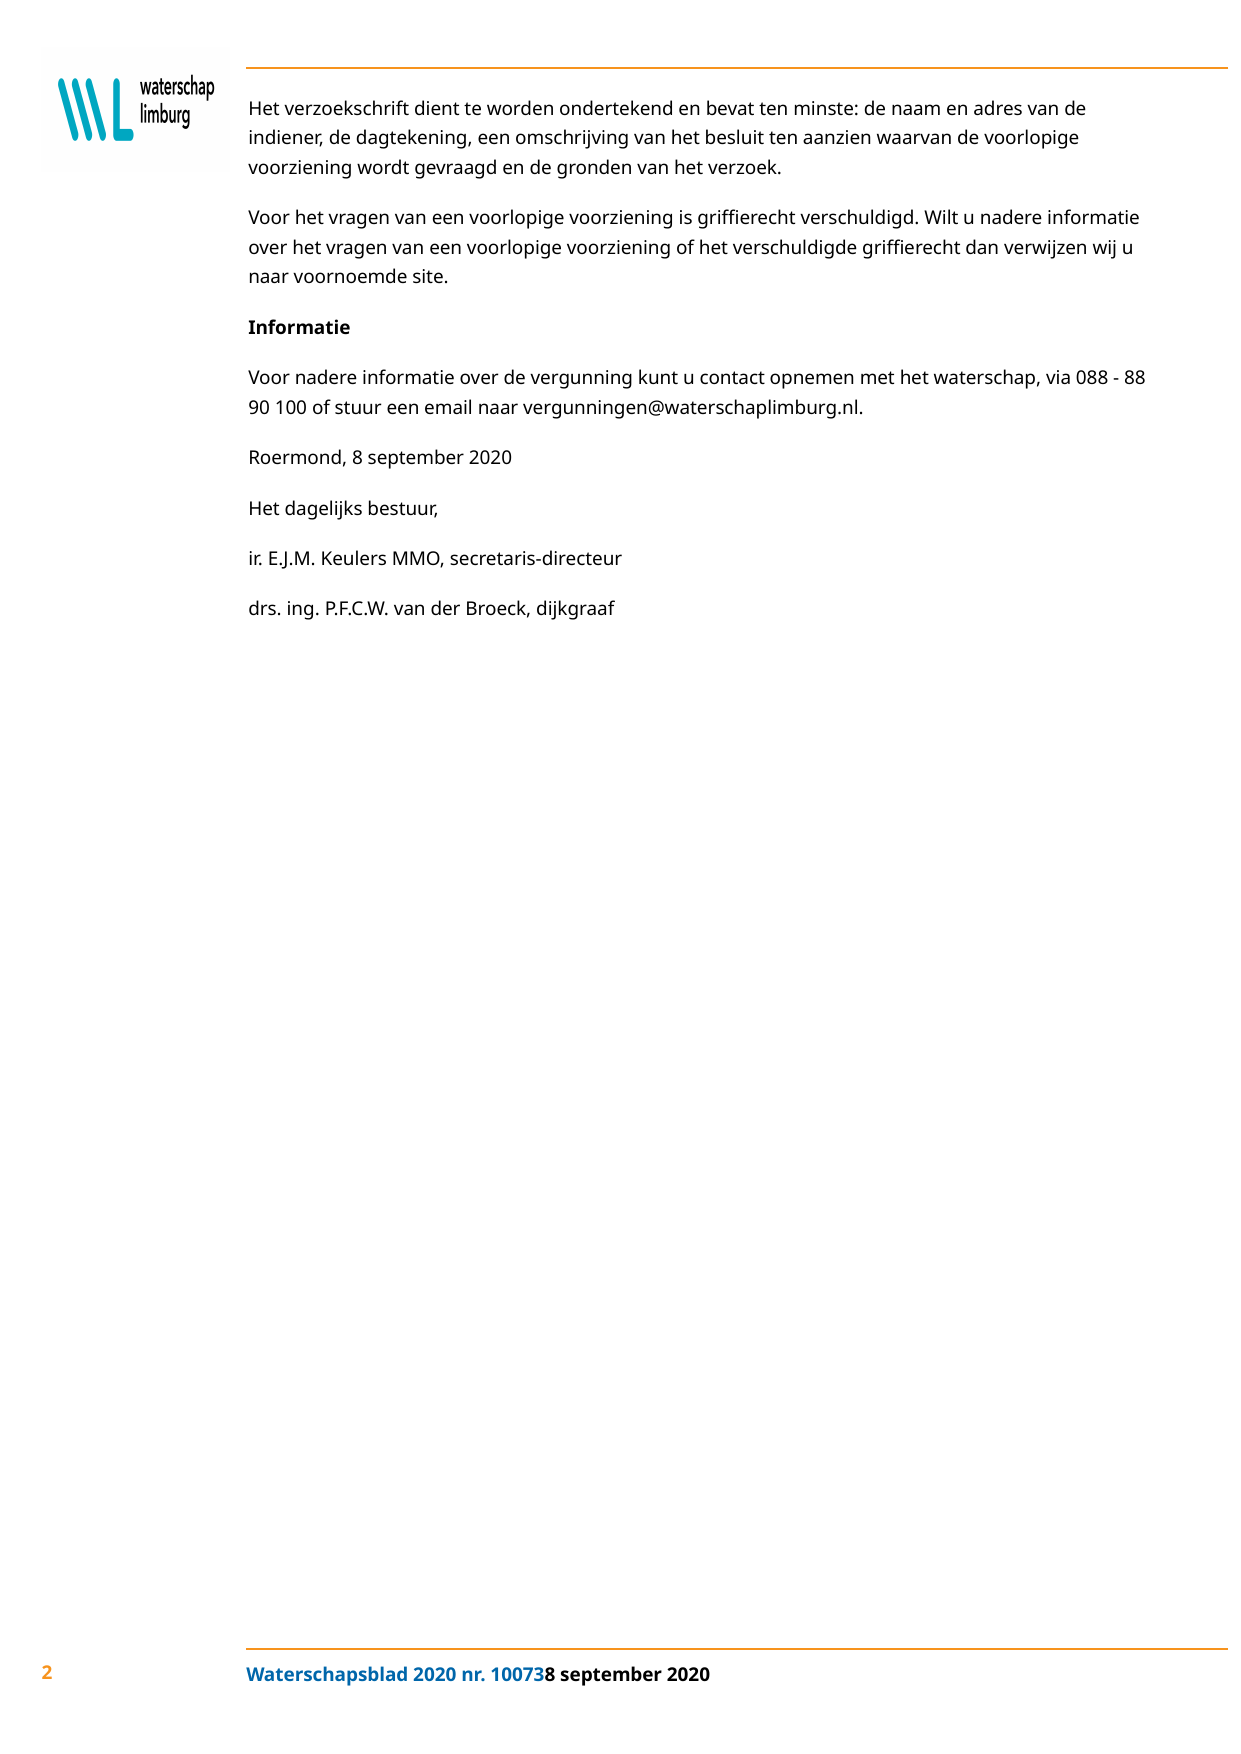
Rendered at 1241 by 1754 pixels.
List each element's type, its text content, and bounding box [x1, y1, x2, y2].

text Roermond, 8 september 2020 [248, 444, 1152, 470]
text Het dagelijks bestuur, [248, 495, 1152, 521]
text Voor nadere informatie over de vergunning kunt u contact opnemen met het waterschap, via 088 - 88 90 100 of stuur een email naar vergunningen@waterschaplimburg.nl. [248, 364, 1152, 420]
text Het verzoekschrift dient te worden ondertekend en bevat ten minste: de naam en adres van de indiener, de dagtekening, een omschrijving van het besluit ten aanzien waarvan de voorlopige voorziening wordt gevraagd en de gronden van het verzoek. [248, 95, 1152, 180]
text Voor het vragen van een voorlopige voorziening is griffierecht verschuldigd. Wilt u nadere informatie over het vragen van een voorlopige voorziening of het verschuldigde griffierecht dan verwijzen wij u naar voornoemde site. [248, 204, 1152, 289]
text Informatie [248, 314, 1152, 340]
text ir. E.J.M. Keulers MMO, secretaris-directeur [248, 545, 1152, 571]
text drs. ing. P.F.C.W. van der Broeck, dijkgraaf [248, 596, 1152, 621]
picture [41, 47, 231, 172]
